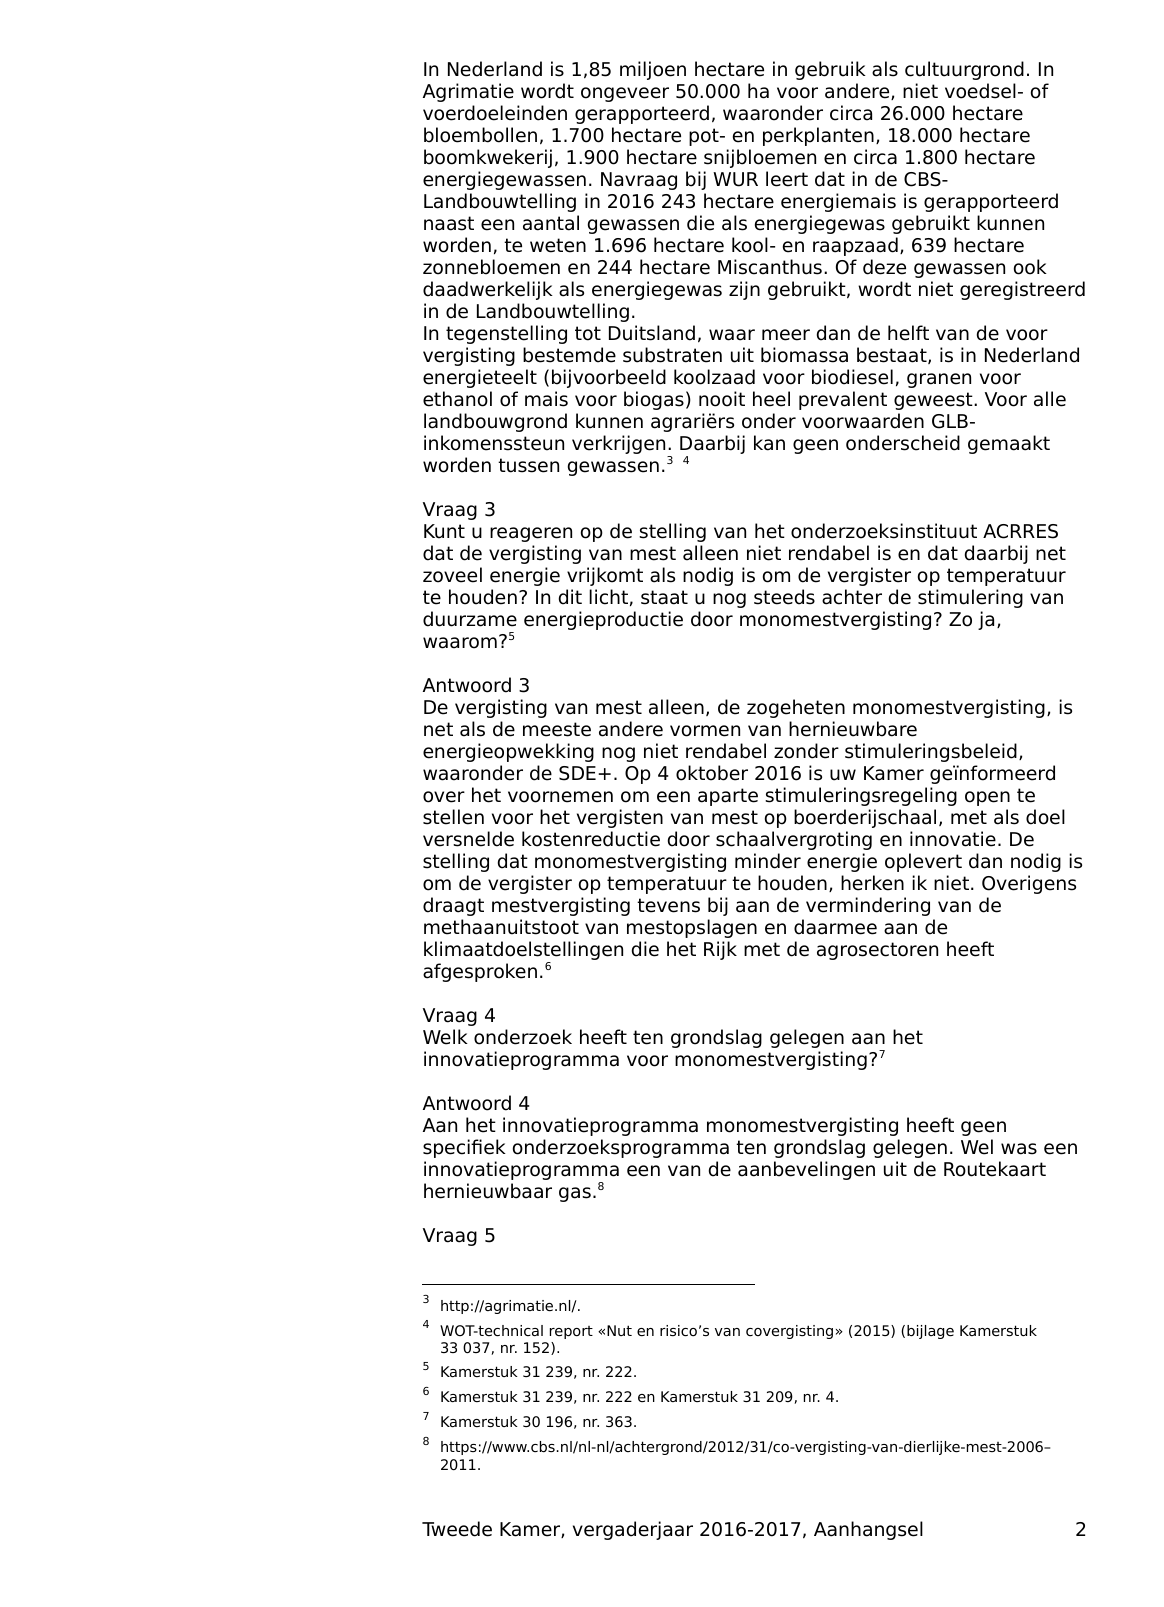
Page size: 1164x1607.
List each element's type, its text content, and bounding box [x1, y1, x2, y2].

text Antwoord 3 [422, 675, 1087, 697]
text Kunt u reageren op de stelling van het onderzoeksinstituut ACRRES dat de vergisting van mest alleen niet rendabel is en dat daarbij net zoveel energie vrijkomt als nodig is om de vergister op temperatuur te houden? In dit licht, staat u nog steeds achter de stimulering van duurzame energieproductie door monomestvergisting? Zo ja, waarom? [422, 521, 1087, 653]
text Vraag 3 [422, 499, 1087, 521]
text https://www.cbs.nl/nl-nl/achtergrond/2012/31/co-vergisting-van-dierlijke-mest-2006–2011. [422, 1435, 1087, 1474]
text Aan het innovatieprogramma monomestvergisting heeft geen specifiek onderzoeksprogramma ten grondslag gelegen. Wel was een innovatieprogramma een van de aanbevelingen uit de Routekaart hernieuwbaar gas. [422, 1115, 1087, 1203]
text In Nederland is 1,85 miljoen hectare in gebruik als cultuurgrond. In Agrimatie wordt ongeveer 50.000 ha voor andere, niet voedsel- of voerdoeleinden gerapporteerd, waaronder circa 26.000 hectare bloembollen, 1.700 hectare pot- en perkplanten, 18.000 hectare boomkwekerij, 1.900 hectare snijbloemen en circa 1.800 hectare energiegewassen. Navraag bij WUR leert dat in de CBS-Landbouwtelling in 2016 243 hectare energiemais is gerapporteerd naast een aantal gewassen die als energiegewas gebruikt kunnen worden, te weten 1.696 hectare kool- en raapzaad, 639 hectare zonnebloemen en 244 hectare Miscanthus. Of deze gewassen ook daadwerkelijk als energiegewas zijn gebruikt, wordt niet geregistreerd in de Landbouwtelling. [422, 59, 1087, 323]
text Kamerstuk 31 239, nr. 222. [422, 1360, 1087, 1382]
text In tegenstelling tot Duitsland, waar meer dan de helft van de voor vergisting bestemde substraten uit biomassa bestaat, is in Nederland energieteelt (bijvoorbeeld koolzaad voor biodiesel, granen voor ethanol of mais voor biogas) nooit heel prevalent geweest. Voor alle landbouwgrond kunnen agrariërs onder voorwaarden GLB-inkomenssteun verkrijgen. Daarbij kan geen onderscheid gemaakt worden tussen gewassen. [422, 323, 1087, 477]
text Antwoord 4 [422, 1093, 1087, 1115]
text http://agrimatie.nl/. [422, 1293, 1087, 1316]
text De vergisting van mest alleen, de zogeheten monomestvergisting, is net als de meeste andere vormen van hernieuwbare energieopwekking nog niet rendabel zonder stimuleringsbeleid, waaronder de SDE+. Op 4 oktober 2016 is uw Kamer geïnformeerd over het voornemen om een aparte stimuleringsregeling open te stellen voor het vergisten van mest op boerderijschaal, met als doel versnelde kostenreductie door schaalvergroting en innovatie. De stelling dat monomestvergisting minder energie oplevert dan nodig is om de vergister op temperatuur te houden, herken ik niet. Overigens draagt mestvergisting tevens bij aan de vermindering van de methaanuitstoot van mestopslagen en daarmee aan de klimaatdoelstellingen die het Rijk met de agrosectoren heeft afgesproken. [422, 697, 1087, 983]
text Vraag 5 [422, 1225, 1087, 1247]
text Vraag 4 [422, 1005, 1087, 1027]
text Kamerstuk 30 196, nr. 363. [422, 1410, 1087, 1432]
text Kamerstuk 31 239, nr. 222 en Kamerstuk 31 209, nr. 4. [422, 1385, 1087, 1407]
text Welk onderzoek heeft ten grondslag gelegen aan het innovatieprogramma voor monomestvergisting? [422, 1027, 1087, 1071]
text WOT-technical report «Nut en risico’s van covergisting» (2015) (bijlage Kamerstuk 33 037, nr. 152). [422, 1318, 1087, 1357]
